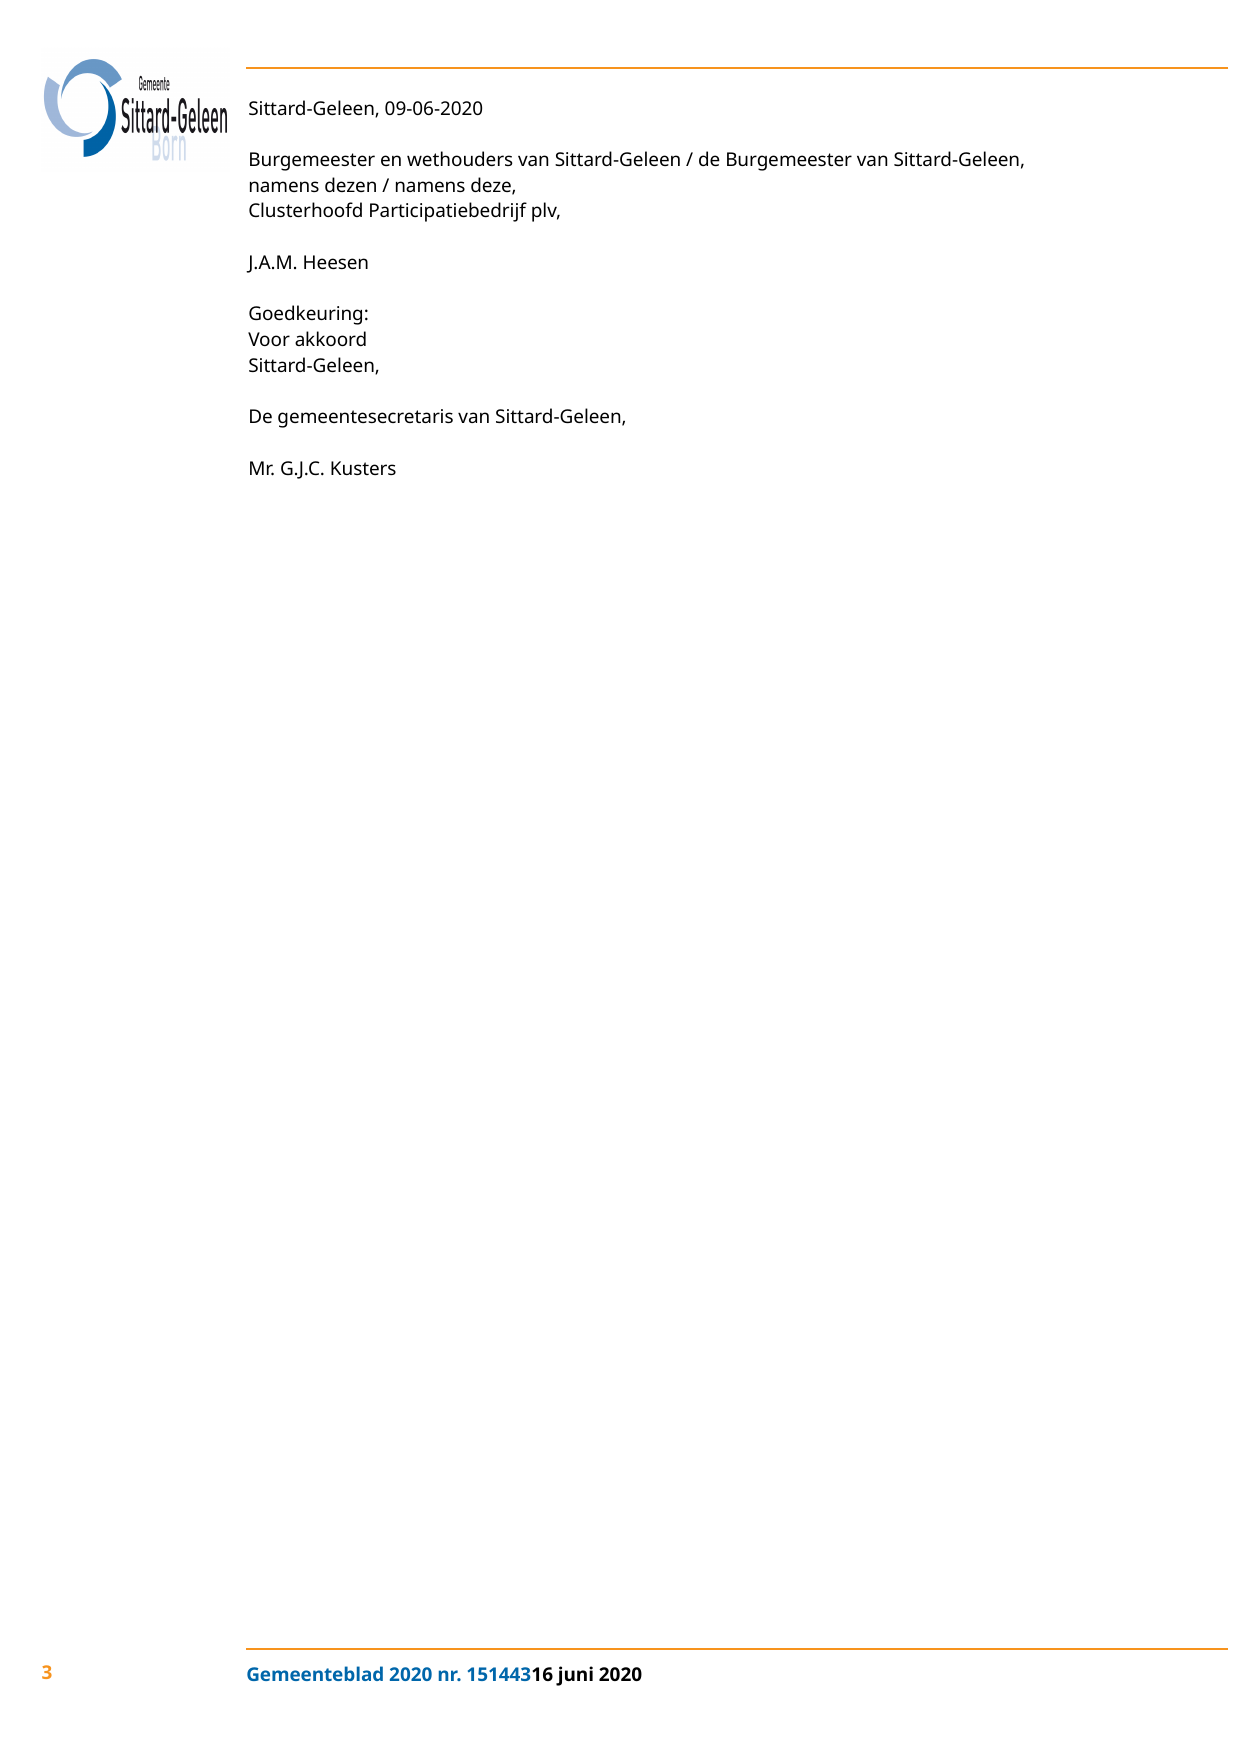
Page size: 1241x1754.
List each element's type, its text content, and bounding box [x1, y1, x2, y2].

text J.A.M. Heesen [248, 249, 1152, 275]
text Sittard-Geleen, [248, 352, 1152, 378]
text De gemeentesecretaris van Sittard-Geleen, [248, 403, 1152, 429]
text Goedkeuring: [248, 301, 1152, 326]
text Burgemeester en wethouders van Sittard-Geleen / de Burgemeester van Sittard-Geleen, [248, 146, 1152, 172]
text Sittard-Geleen, 09-06-2020 [248, 95, 1152, 121]
text Mr. G.J.C. Kusters [248, 455, 1152, 481]
text Voor akkoord [248, 326, 1152, 352]
text Clusterhoofd Participatiebedrijf plv, [248, 198, 1152, 223]
text namens dezen / namens deze, [248, 172, 1152, 198]
picture [41, 47, 231, 172]
